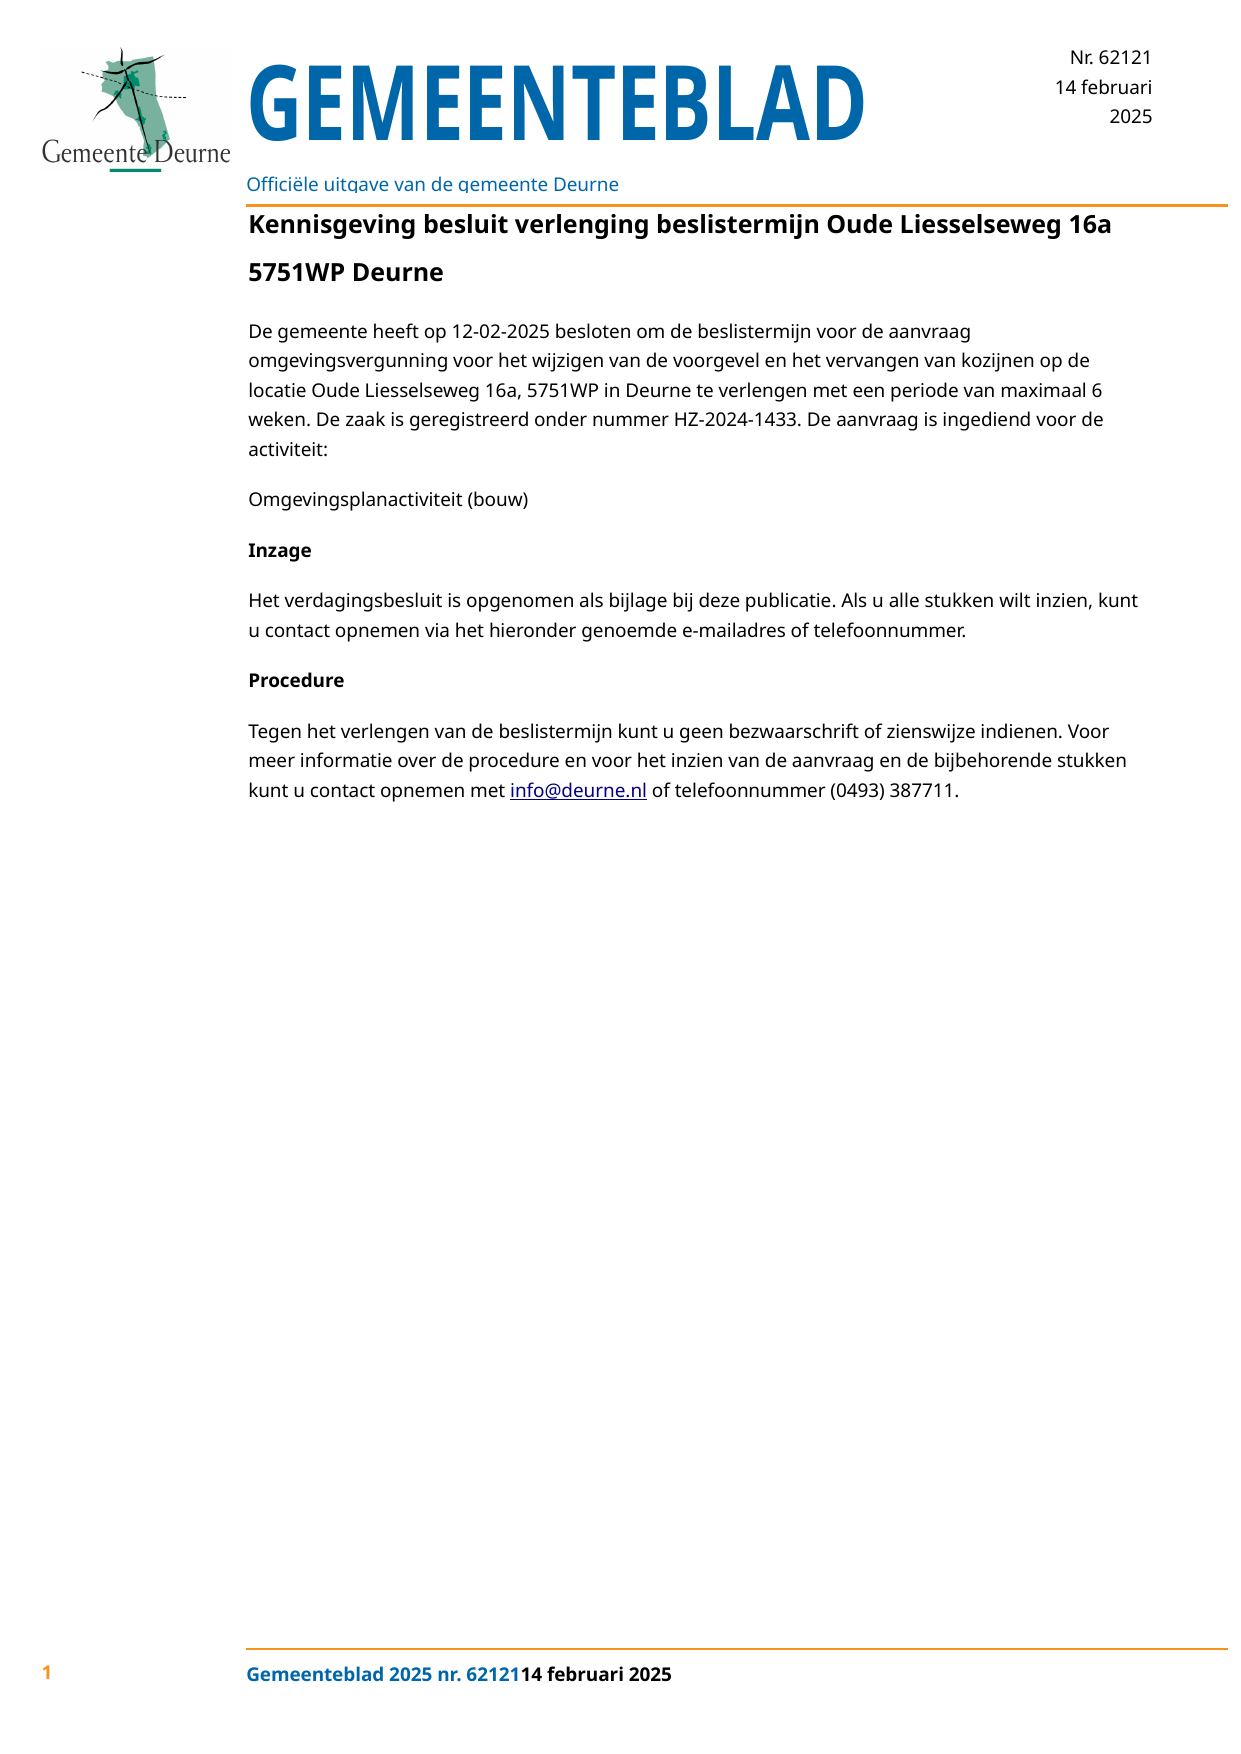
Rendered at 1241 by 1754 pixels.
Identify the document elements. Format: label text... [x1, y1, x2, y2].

text Tegen het verlengen van de beslistermijn kunt u geen bezwaarschrift of zienswijze indienen. Voor meer informatie over de procedure en voor het inzien van de aanvraag en de bijbehorende stukken kunt u contact opnemen met info@deurne.nl of telefoonnummer (0493) 387711. [248, 718, 1152, 803]
text Het verdagingsbesluit is opgenomen als bijlage bij deze publicatie. Als u alle stukken wilt inzien, kunt u contact opnemen via het hieronder genoemde e-mailadres of telefoonnummer. [248, 587, 1152, 643]
text Omgevingsplanactiviteit (bouw) [248, 487, 1152, 512]
picture [41, 47, 231, 172]
text Kennisgeving besluit verlenging beslistermijn Oude Liesselseweg 16a 5751WP Deurne [248, 207, 1152, 288]
text Procedure [248, 667, 1152, 693]
text Inzage [248, 537, 1152, 563]
text De gemeente heeft op 12-02-2025 besloten om de beslistermijn voor de aanvraag omgevingsvergunning voor het wijzigen van de voorgevel en het vervangen van kozijnen op de locatie Oude Liesselseweg 16a, 5751WP in Deurne te verlengen met een periode van maximaal 6 weken. De zaak is geregistreerd onder nummer HZ-2024-1433. De aanvraag is ingediend voor de activiteit: [248, 318, 1152, 462]
